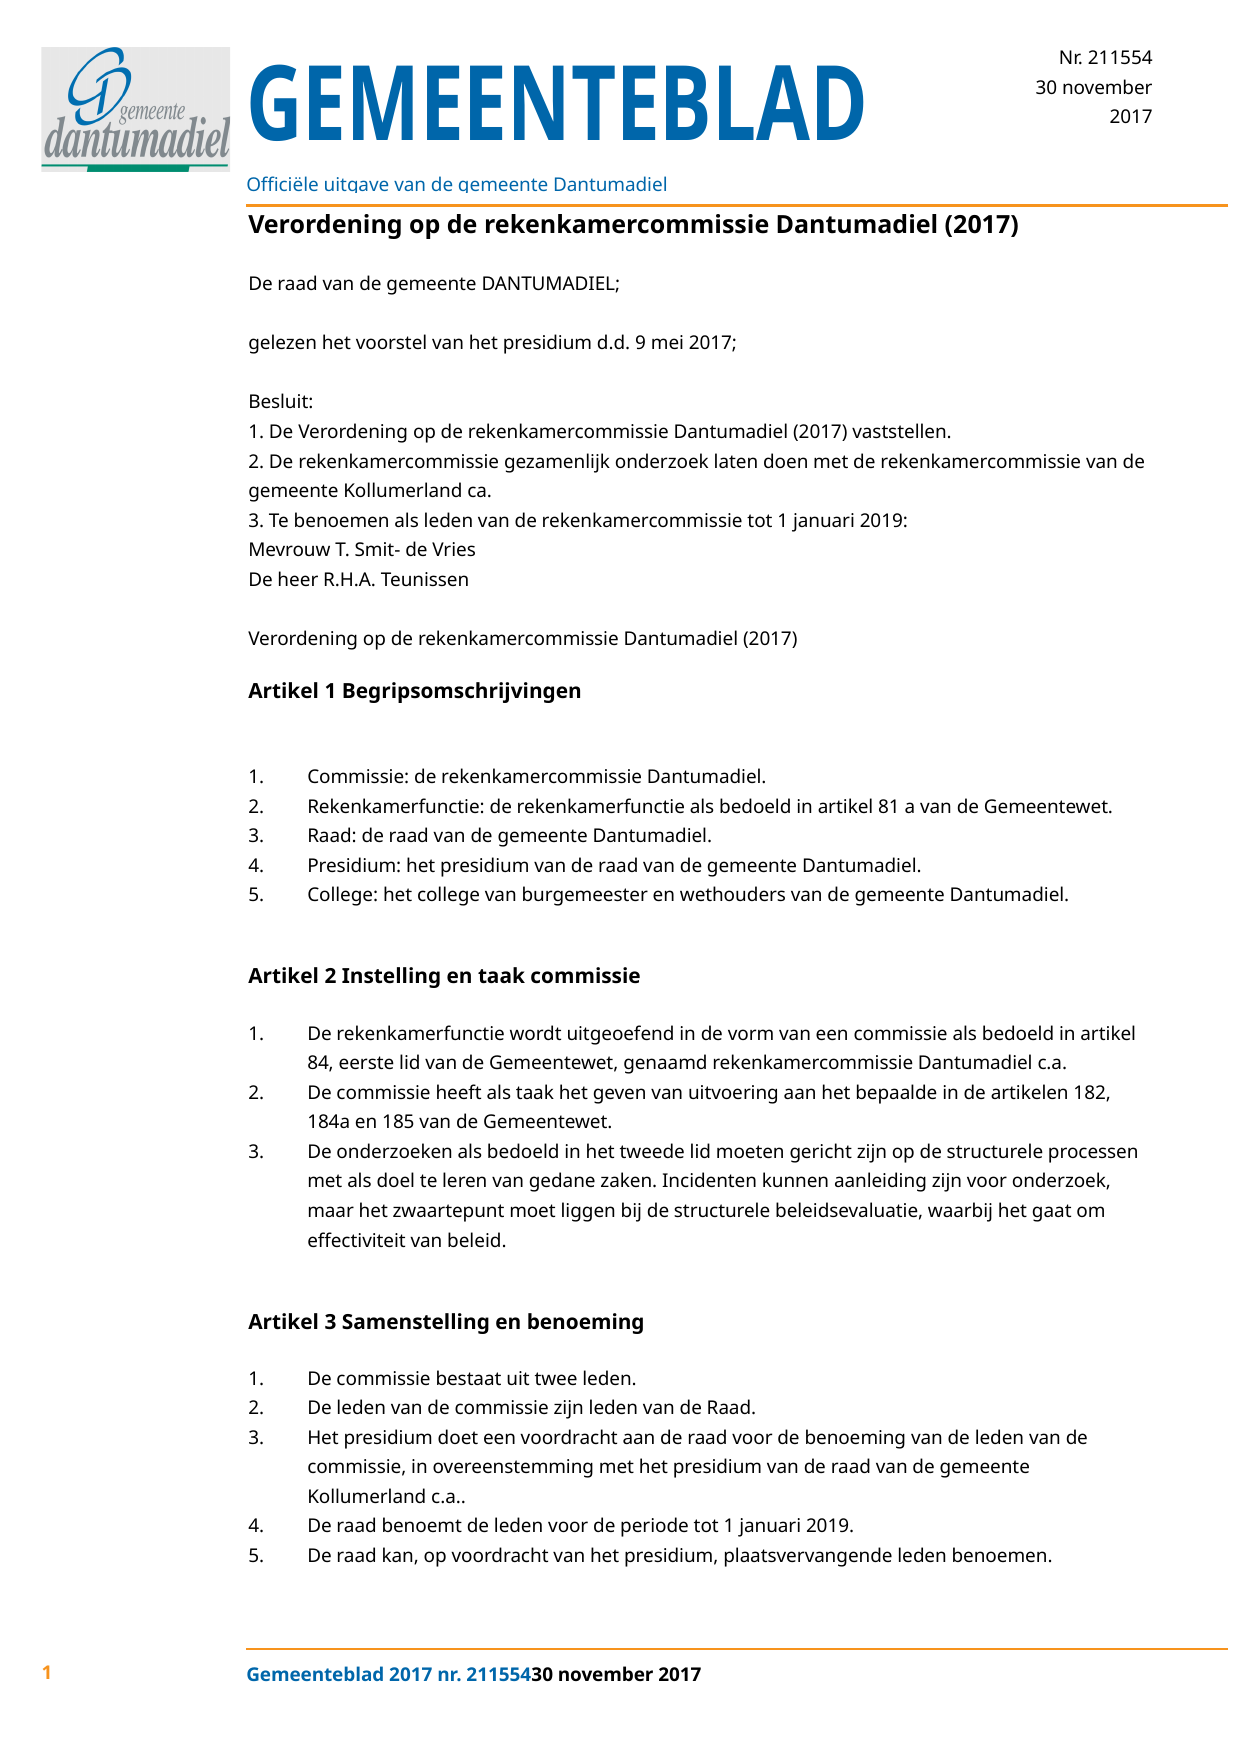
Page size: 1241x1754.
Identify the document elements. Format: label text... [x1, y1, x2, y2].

text Verordening op de rekenkamercommissie Dantumadiel (2017) [248, 207, 1152, 241]
list Rekenkamerfunctie: de rekenkamerfunctie als bedoeld in artikel 81 a van de Gemeentewet. [248, 793, 1152, 819]
text Artikel 1 Begripsomschrijvingen [248, 676, 1152, 704]
list De raad kan, op voordracht van het presidium, plaatsvervangende leden benoemen. [248, 1542, 1152, 1568]
list De commissie heeft als taak het geven van uitvoering aan het bepaalde in de artikelen 182, 184a en 185 van de Gemeentewet. [248, 1079, 1152, 1134]
text Artikel 2 Instelling en taak commissie [248, 962, 1152, 990]
text 3. Te benoemen als leden van de rekenkamercommissie tot 1 januari 2019: [248, 507, 1152, 533]
text Artikel 3 Samenstelling en benoeming [248, 1307, 1152, 1335]
text De heer R.H.A. Teunissen [248, 566, 1152, 592]
list De leden van de commissie zijn leden van de Raad. [248, 1394, 1152, 1420]
list Commissie: de rekenkamercommissie Dantumadiel. [248, 763, 1152, 789]
list Het presidium doet een voordracht aan de raad voor de benoeming van de leden van de commissie, in overeenstemming met het presidium van de raad van de gemeente Kollumerland c.a.. [248, 1424, 1152, 1509]
text gelezen het voorstel van het presidium d.d. 9 mei 2017; [248, 329, 1152, 355]
text De raad van de gemeente DANTUMADIEL; [248, 270, 1152, 296]
text Besluit: [248, 389, 1152, 414]
text 1. De Verordening op de rekenkamercommissie Dantumadiel (2017) vaststellen. [248, 418, 1152, 444]
list De commissie bestaat uit twee leden. [248, 1365, 1152, 1391]
text 2. De rekenkamercommissie gezamenlijk onderzoek laten doen met de rekenkamercommissie van de gemeente Kollumerland ca. [248, 448, 1152, 503]
list De rekenkamerfunctie wordt uitgeoefend in de vorm van een commissie als bedoeld in artikel 84, eerste lid van de Gemeentewet, genaamd rekenkamercommissie Dantumadiel c.a. [248, 1020, 1152, 1075]
list Presidium: het presidium van de raad van de gemeente Dantumadiel. [248, 852, 1152, 878]
list College: het college van burgemeester en wethouders van de gemeente Dantumadiel. [248, 882, 1152, 907]
text Verordening op de rekenkamercommissie Dantumadiel (2017) [248, 625, 1152, 651]
list Raad: de raad van de gemeente Dantumadiel. [248, 822, 1152, 848]
text Mevrouw T. Smit- de Vries [248, 537, 1152, 562]
picture [41, 47, 231, 172]
list De raad benoemt de leden voor de periode tot 1 januari 2019. [248, 1513, 1152, 1538]
list De onderzoeken als bedoeld in het tweede lid moeten gericht zijn op de structurele processen met als doel te leren van gedane zaken. Incidenten kunnen aanleiding zijn voor onderzoek, maar het zwaartepunt moet liggen bij de structurele beleidsevaluatie, waarbij het gaat om effectiviteit van beleid. [248, 1138, 1152, 1252]
